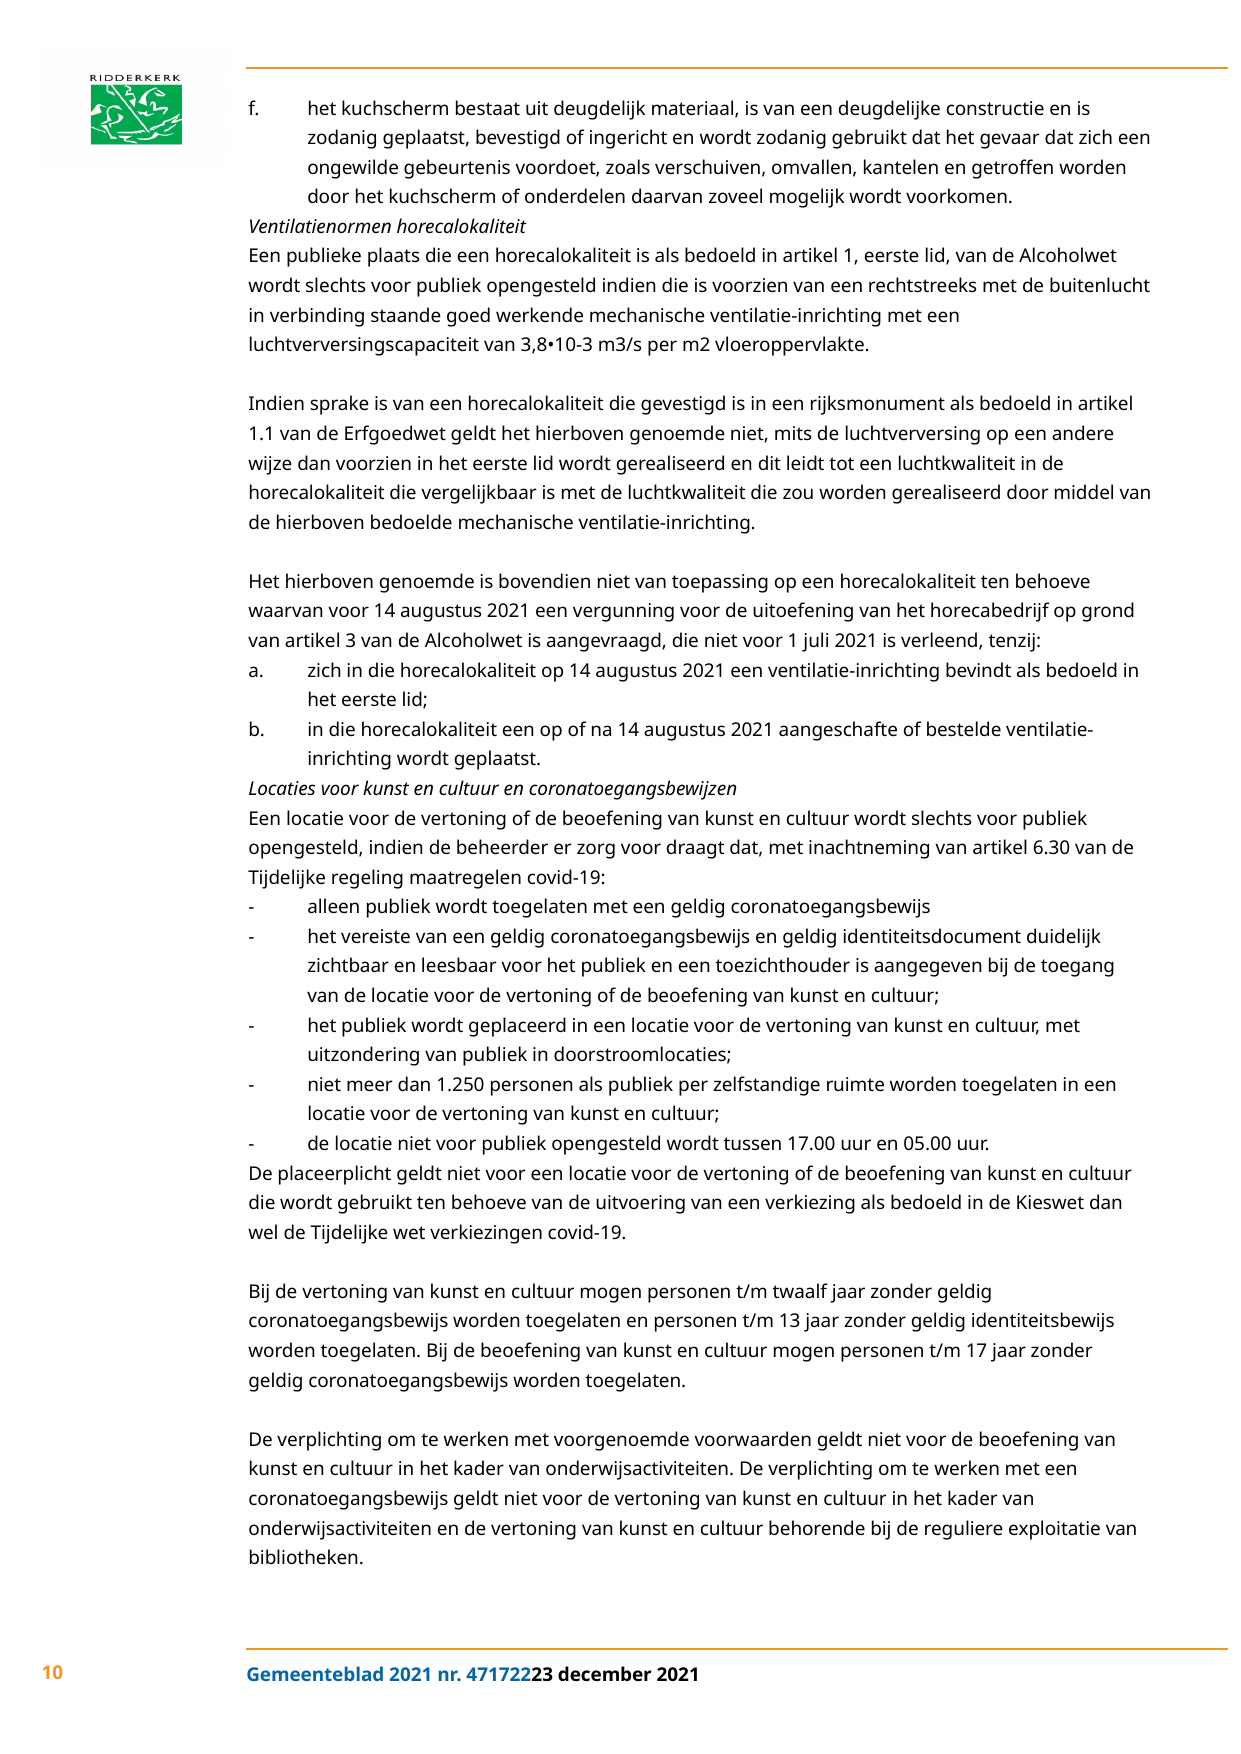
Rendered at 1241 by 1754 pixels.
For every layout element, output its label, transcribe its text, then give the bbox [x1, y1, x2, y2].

list zich in die horecalokaliteit op 14 augustus 2021 een ventilatie-inrichting bevindt als bedoeld in het eerste lid; [248, 657, 1152, 712]
text Locaties voor kunst en cultuur en coronatoegangsbewijzen [248, 775, 1152, 801]
text Het hierboven genoemde is bovendien niet van toepassing op een horecalokaliteit ten behoeve waarvan voor 14 augustus 2021 een vergunning voor de uitoefening van het horecabedrijf op grond van artikel 3 van de Alcoholwet is aangevraagd, die niet voor 1 juli 2021 is verleend, tenzij: [248, 568, 1152, 653]
list het publiek wordt geplaceerd in een locatie voor de vertoning van kunst en cultuur, met uitzondering van publiek in doorstroomlocaties; [248, 1012, 1152, 1067]
text Een publieke plaats die een horecalokaliteit is als bedoeld in artikel 1, eerste lid, van de Alcoholwet wordt slechts voor publiek opengesteld indien die is voorzien van een rechtstreeks met de buitenlucht in verbinding staande goed werkende mechanische ventilatie-inrichting met een luchtverversingscapaciteit van 3,8•10-3 m3/s per m2 vloeroppervlakte. [248, 243, 1152, 357]
list niet meer dan 1.250 personen als publiek per zelfstandige ruimte worden toegelaten in een locatie voor de vertoning van kunst en cultuur; [248, 1071, 1152, 1126]
list het vereiste van een geldig coronatoegangsbewijs en geldig identiteitsdocument duidelijk zichtbaar en leesbaar voor het publiek en een toezichthouder is aangegeven bij de toegang van de locatie voor de vertoning of de beoefening van kunst en cultuur; [248, 923, 1152, 1008]
picture [41, 47, 231, 172]
list de locatie niet voor publiek opengesteld wordt tussen 17.00 uur en 05.00 uur. [248, 1130, 1152, 1156]
text Een locatie voor de vertoning of de beoefening van kunst en cultuur wordt slechts voor publiek opengesteld, indien de beheerder er zorg voor draagt dat, met inachtneming van artikel 6.30 van de Tijdelijke regeling maatregelen covid-19: [248, 805, 1152, 890]
text Bij de vertoning van kunst en cultuur mogen personen t/m twaalf jaar zonder geldig coronatoegangsbewijs worden toegelaten en personen t/m 13 jaar zonder geldig identiteitsbewijs worden toegelaten. Bij de beoefening van kunst en cultuur mogen personen t/m 17 jaar zonder geldig coronatoegangsbewijs worden toegelaten. [248, 1278, 1152, 1393]
list het kuchscherm bestaat uit deugdelijk materiaal, is van een deugdelijke constructie en is zodanig geplaatst, bevestigd of ingericht en wordt zodanig gebruikt dat het gevaar dat zich een ongewilde gebeurtenis voordoet, zoals verschuiven, omvallen, kantelen en getroffen worden door het kuchscherm of onderdelen daarvan zoveel mogelijk wordt voorkomen. [248, 95, 1152, 209]
text De verplichting om te werken met voorgenoemde voorwaarden geldt niet voor de beoefening van kunst en cultuur in het kader van onderwijsactiviteiten. De verplichting om te werken met een coronatoegangsbewijs geldt niet voor de vertoning van kunst en cultuur in het kader van onderwijsactiviteiten en de vertoning van kunst en cultuur behorende bij de reguliere exploitatie van bibliotheken. [248, 1426, 1152, 1570]
text Ventilatienormen horecalokaliteit [248, 213, 1152, 239]
list alleen publiek wordt toegelaten met een geldig coronatoegangsbewijs [248, 893, 1152, 919]
list in die horecalokaliteit een op of na 14 augustus 2021 aangeschafte of bestelde ventilatie-inrichting wordt geplaatst. [248, 716, 1152, 771]
text Indien sprake is van een horecalokaliteit die gevestigd is in een rijksmonument als bedoeld in artikel 1.1 van de Erfgoedwet geldt het hierboven genoemde niet, mits de luchtverversing op een andere wijze dan voorzien in het eerste lid wordt gerealiseerd en dit leidt tot een luchtkwaliteit in de horecalokaliteit die vergelijkbaar is met de luchtkwaliteit die zou worden gerealiseerd door middel van de hierboven bedoelde mechanische ventilatie-inrichting. [248, 391, 1152, 535]
text De placeerplicht geldt niet voor een locatie voor de vertoning of de beoefening van kunst en cultuur die wordt gebruikt ten behoeve van de uitvoering van een verkiezing als bedoeld in de Kieswet dan wel de Tijdelijke wet verkiezingen covid-19. [248, 1160, 1152, 1245]
